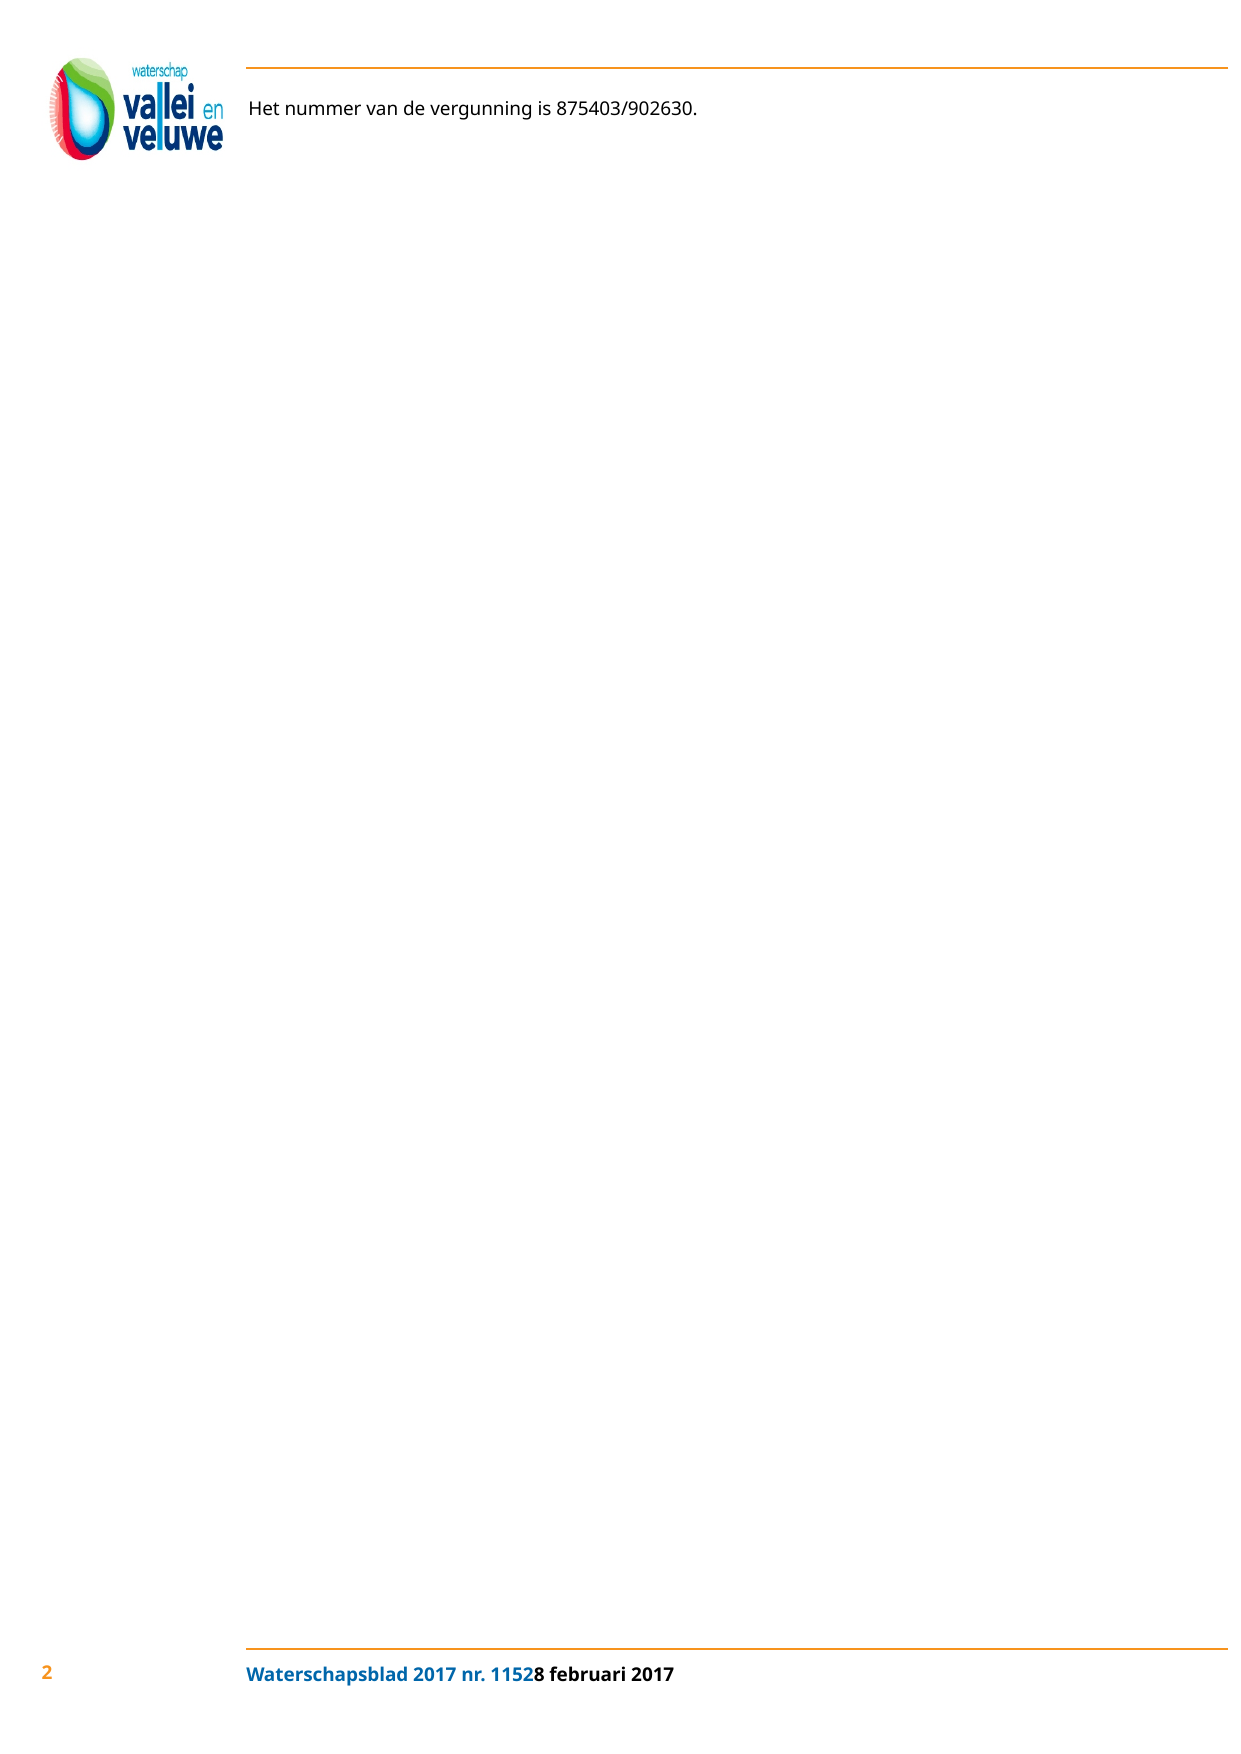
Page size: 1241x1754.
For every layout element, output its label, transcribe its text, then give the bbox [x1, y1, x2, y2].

text Het nummer van de vergunning is 875403/902630. [248, 95, 1152, 121]
picture [41, 47, 231, 172]
